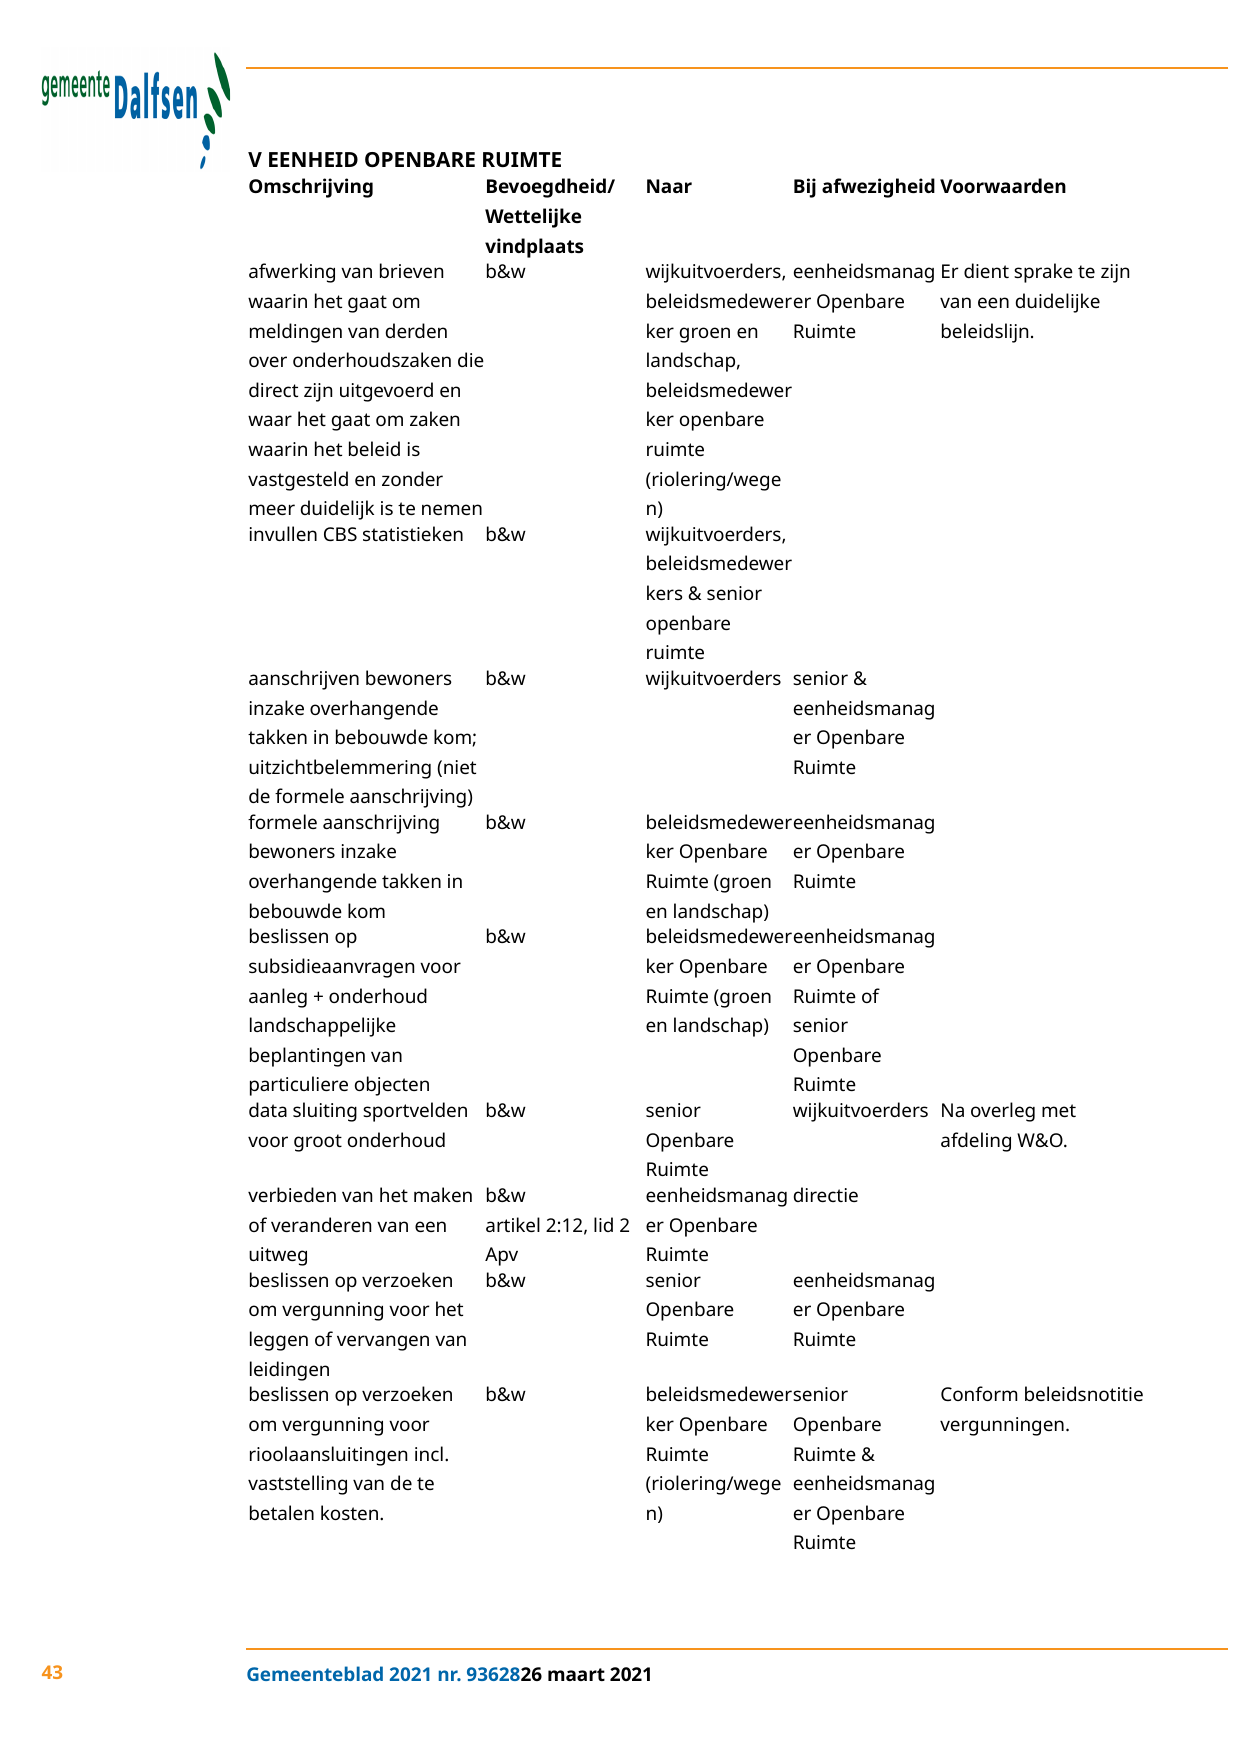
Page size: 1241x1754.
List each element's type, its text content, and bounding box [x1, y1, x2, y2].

table_cell formele aanschrijving bewoners inzake overhangende takken in bebouwde kom [248, 809, 485, 924]
table_cell beleidsmedewerker Openbare Ruimte (groen en landschap) [645, 809, 793, 924]
table_cell afwerking van brieven waarin het gaat om meldingen van derden over onderhoudszaken die direct zijn uitgevoerd en waar het gaat om zaken waarin het beleid is vastgesteld en zonder meer duidelijk is te nemen [248, 259, 485, 521]
table_cell wijkuitvoerders [645, 665, 793, 809]
table_cell [940, 665, 1152, 809]
table_cell verbieden van het maken of veranderen van een uitweg [248, 1182, 485, 1267]
table_cell beleidsmedewerker Openbare Ruimte (riolering/wegen) [645, 1382, 793, 1555]
picture [41, 47, 231, 172]
table_cell beleidsmedewerker Openbare Ruimte (groen en landschap) [645, 924, 793, 1097]
table_cell b&w [485, 809, 645, 924]
table_cell [940, 1267, 1152, 1382]
table_cell b&w [485, 1097, 645, 1182]
table_cell eenheidsmanager Openbare Ruimte [645, 1182, 793, 1267]
table_cell eenheidsmanager Openbare Ruimte [793, 809, 940, 924]
table_cell [793, 521, 940, 665]
table_header Bevoegdheid/Wettelijke vindplaats [485, 174, 645, 259]
table_cell wijkuitvoerders, beleidsmedewerkers & senior openbare ruimte [645, 521, 793, 665]
table_cell b&w [485, 665, 645, 809]
table_cell b&w [485, 521, 645, 665]
table_cell senior Openbare Ruimte [645, 1267, 793, 1382]
table_header Naar [645, 174, 793, 259]
table_cell Conform beleidsnotitie vergunningen. [940, 1382, 1152, 1555]
table_cell senior Openbare Ruimte [645, 1097, 793, 1182]
table_cell wijkuitvoerders, beleidsmedewerker groen en landschap, beleidsmedewerker openbare ruimte (riolering/wegen) [645, 259, 793, 521]
table_cell directie [793, 1182, 940, 1267]
table_cell beslissen op verzoeken om vergunning voor het leggen of vervangen van leidingen [248, 1267, 485, 1382]
table_cell Na overleg met afdeling W&O. [940, 1097, 1152, 1182]
table_cell [940, 809, 1152, 924]
table_cell invullen CBS statistieken [248, 521, 485, 665]
table_cell Er dient sprake te zijn van een duidelijke beleidslijn. [940, 259, 1152, 521]
table_cell eenheidsmanager Openbare Ruimte [793, 259, 940, 521]
table_cell b&w [485, 1382, 645, 1555]
table_header Omschrijving [248, 174, 485, 259]
text V EENHEID OPENBARE RUIMTE [248, 145, 1152, 174]
table_cell [940, 924, 1152, 1097]
table_cell senior & eenheidsmanager Openbare Ruimte [793, 665, 940, 809]
table_cell senior Openbare Ruimte & eenheidsmanager Openbare Ruimte [793, 1382, 940, 1555]
table_header Voorwaarden [940, 174, 1152, 259]
table_cell eenheidsmanager Openbare Ruimte [793, 1267, 940, 1382]
table_cell data sluiting sportvelden voor groot onderhoud [248, 1097, 485, 1182]
table_cell b&w artikel 2:12, lid 2 Apv [485, 1182, 645, 1267]
table_cell beslissen op verzoeken om vergunning voor rioolaansluitingen incl. vaststelling van de te betalen kosten. [248, 1382, 485, 1555]
table_cell eenheidsmanager Openbare Ruimte of senior Openbare Ruimte [793, 924, 940, 1097]
table_cell b&w [485, 259, 645, 521]
table_cell aanschrijven bewoners inzake overhangende takken in bebouwde kom; uitzichtbelemmering (niet de formele aanschrijving) [248, 665, 485, 809]
table_cell b&w [485, 1267, 645, 1382]
table_cell b&w [485, 924, 645, 1097]
table_cell beslissen op subsidieaanvragen voor aanleg + onderhoud landschappelijke beplantingen van particuliere objecten [248, 924, 485, 1097]
table_cell [940, 521, 1152, 665]
table_cell [940, 1182, 1152, 1267]
table_cell wijkuitvoerders [793, 1097, 940, 1182]
table_header Bij afwezigheid [793, 174, 940, 259]
